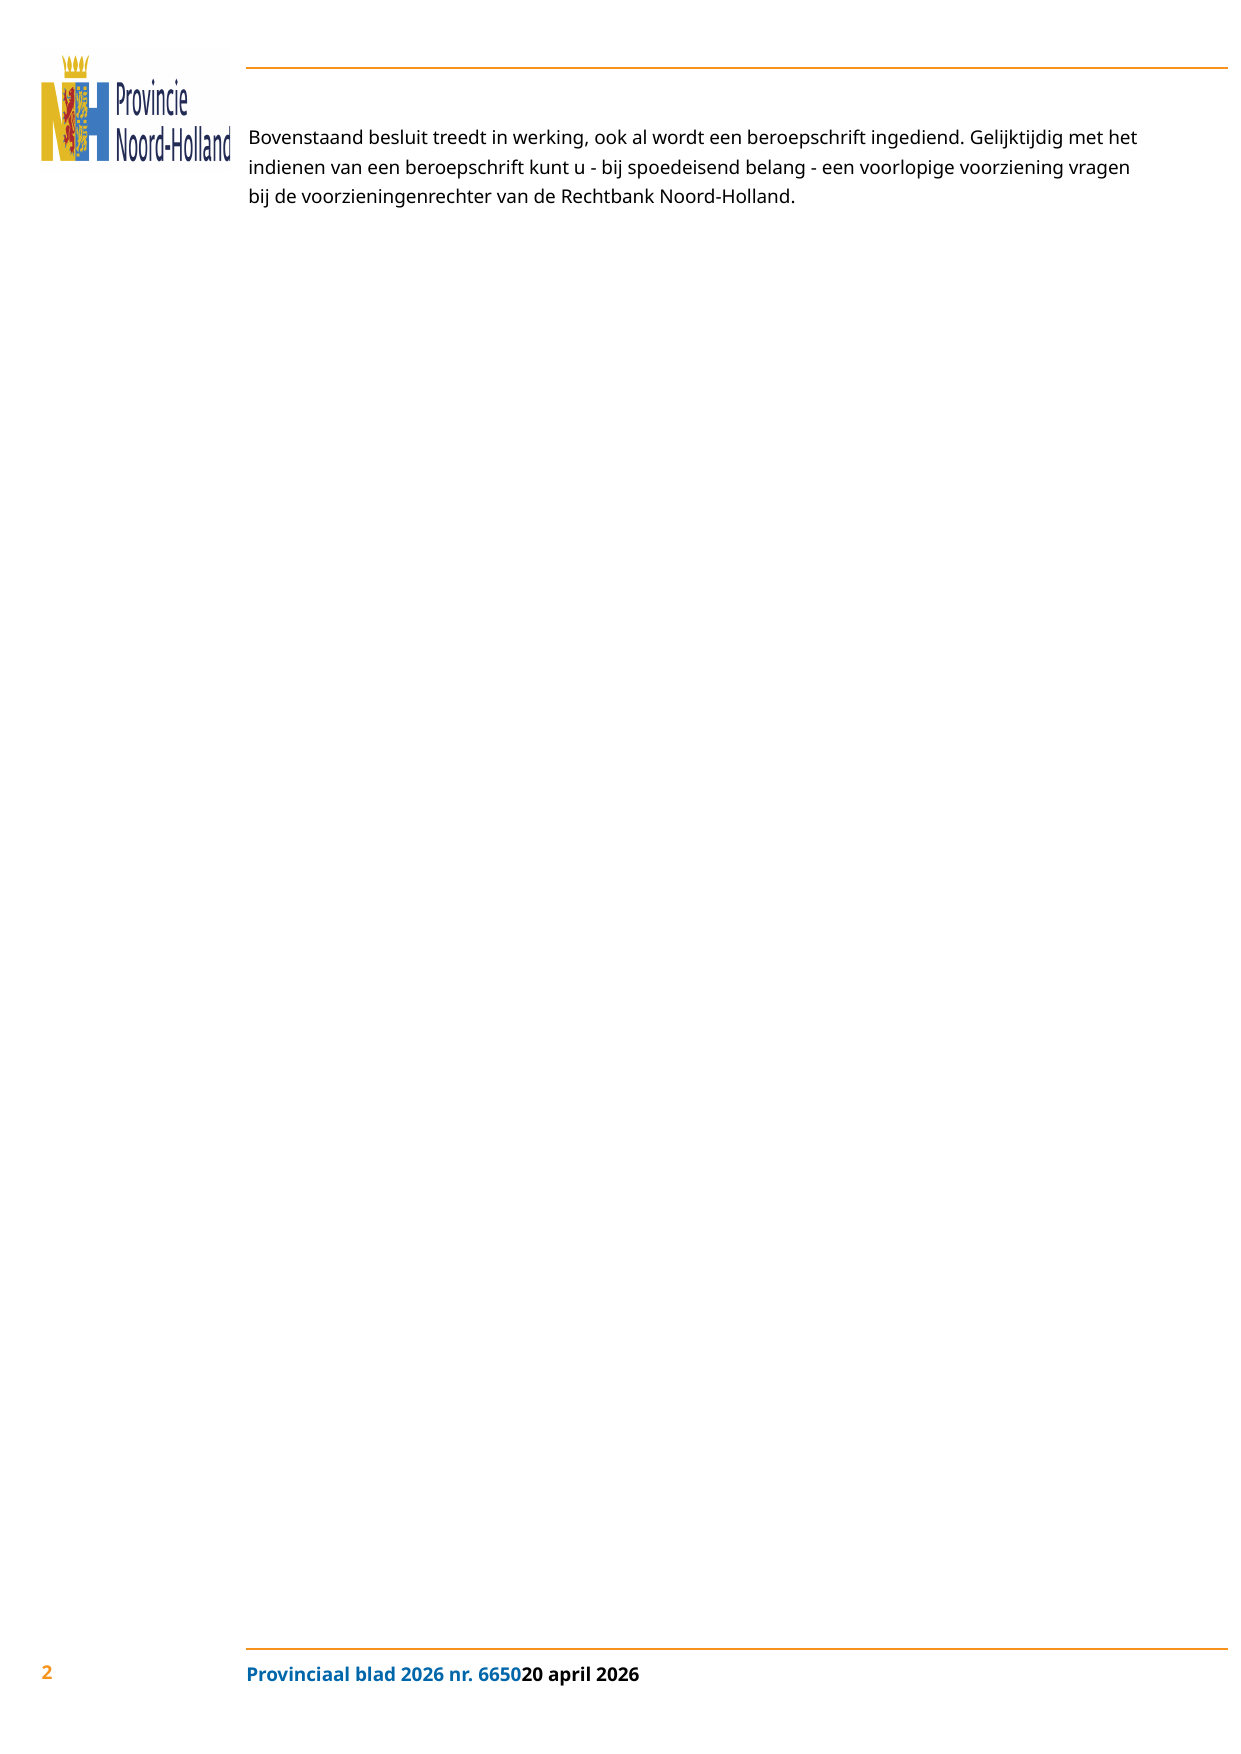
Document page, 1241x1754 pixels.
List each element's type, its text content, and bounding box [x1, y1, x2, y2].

picture [41, 47, 231, 172]
text Bovenstaand besluit treedt in werking, ook al wordt een beroepschrift ingediend. Gelijktijdig met het indienen van een beroepschrift kunt u - bij spoedeisend belang - een voorlopige voorziening vragen bij de voorzieningenrechter van de Rechtbank Noord-Holland. [248, 124, 1152, 209]
